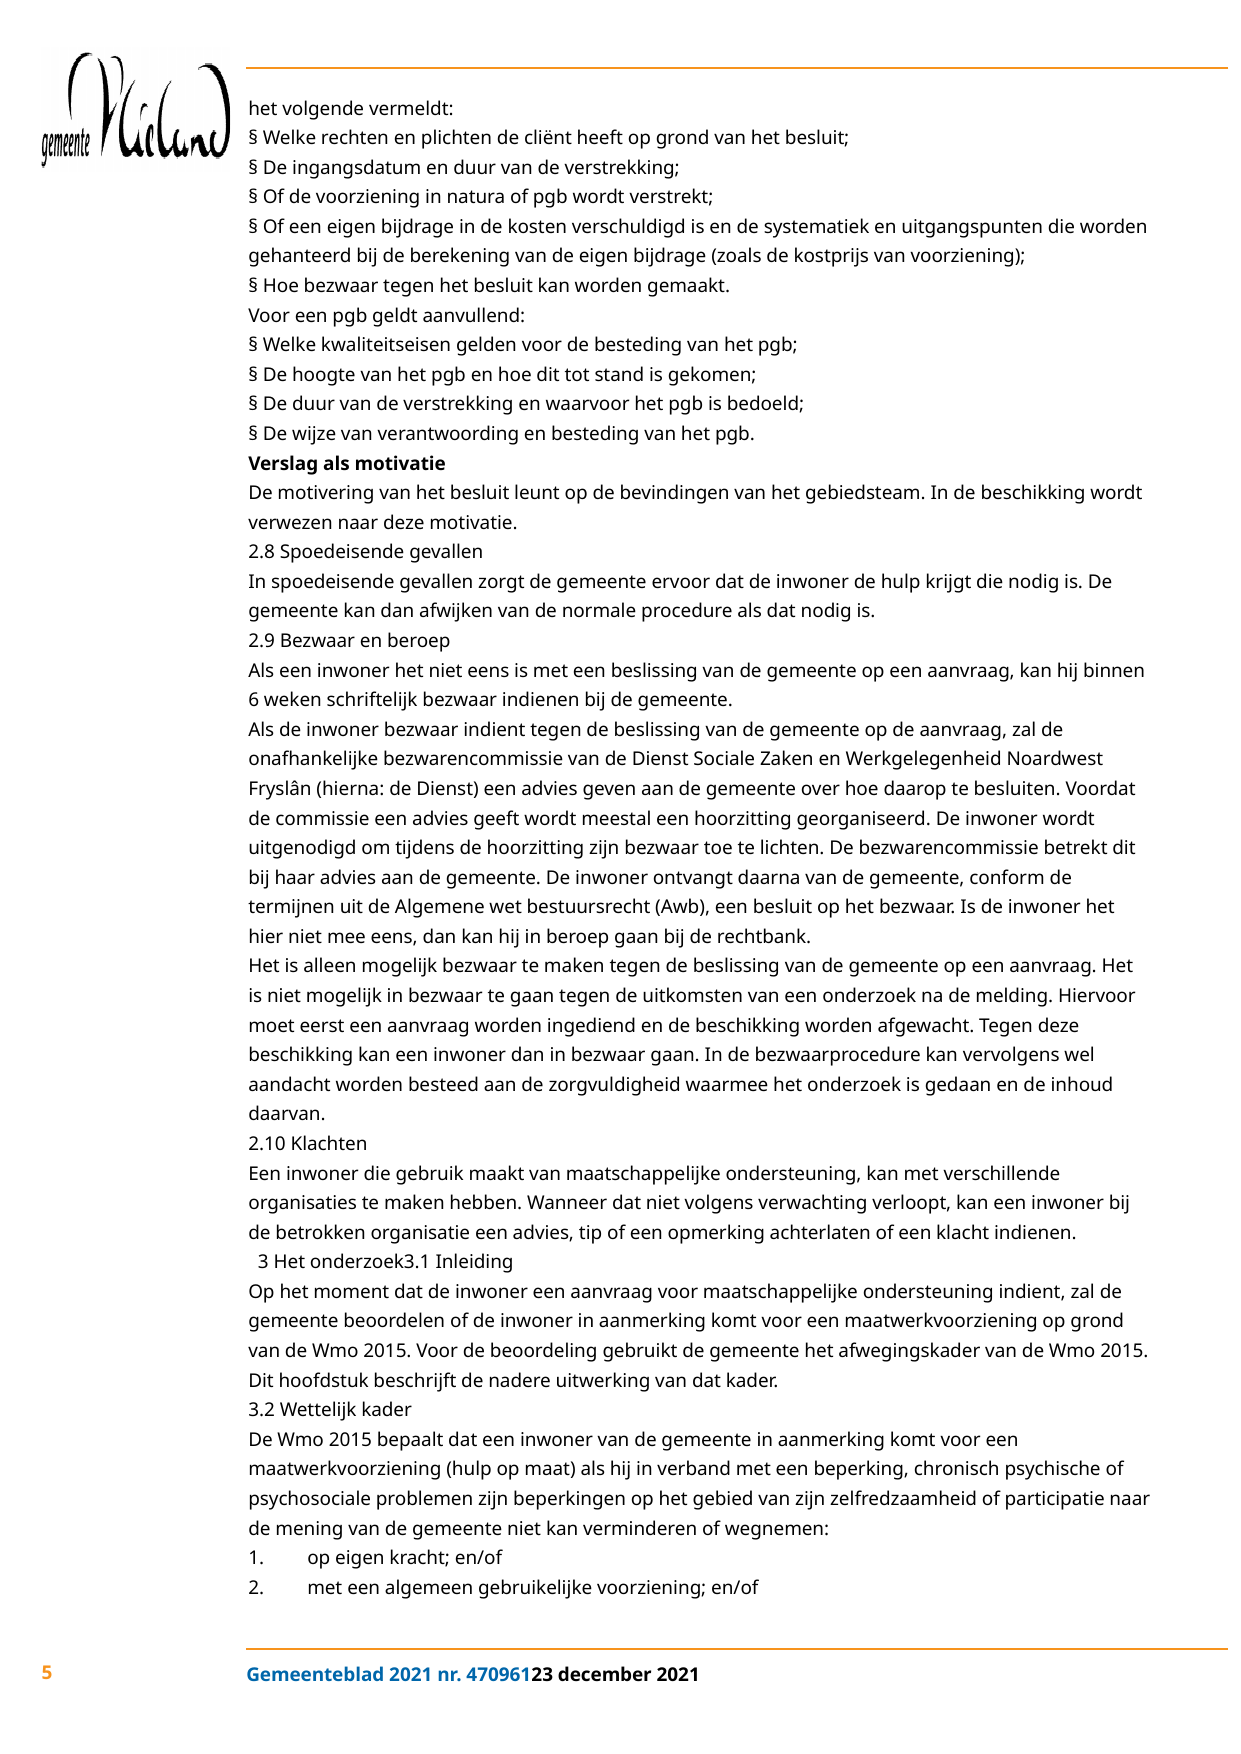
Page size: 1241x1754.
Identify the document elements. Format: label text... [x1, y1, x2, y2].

text Verslag als motivatie [248, 450, 1152, 476]
text 3 Het onderzoek3.1 Inleiding [248, 1248, 1152, 1274]
text In spoedeisende gevallen zorgt de gemeente ervoor dat de inwoner de hulp krijgt die nodig is. De gemeente kan dan afwijken van de normale procedure als dat nodig is. [248, 568, 1152, 623]
text De Wmo 2015 bepaalt dat een inwoner van de gemeente in aanmerking komt voor een maatwerkvoorziening (hulp op maat) als hij in verband met een beperking, chronisch psychische of psychosociale problemen zijn beperkingen op het gebied van zijn zelfredzaamheid of participatie naar de mening van de gemeente niet kan verminderen of wegnemen: [248, 1426, 1152, 1541]
text De motivering van het besluit leunt op de bevindingen van het gebiedsteam. In de beschikking wordt verwezen naar deze motivatie. [248, 479, 1152, 535]
text het volgende vermeldt: [248, 95, 1152, 121]
text § De wijze van verantwoording en besteding van het pgb. [248, 420, 1152, 446]
text Een inwoner die gebruik maakt van maatschappelijke ondersteuning, kan met verschillende organisaties te maken hebben. Wanneer dat niet volgens verwachting verloopt, kan een inwoner bij de betrokken organisatie een advies, tip of een opmerking achterlaten of een klacht indienen. [248, 1160, 1152, 1245]
text § De ingangsdatum en duur van de verstrekking; [248, 154, 1152, 180]
text § De hoogte van het pgb en hoe dit tot stand is gekomen; [248, 361, 1152, 387]
list op eigen kracht; en/of [248, 1544, 1152, 1570]
text § De duur van de verstrekking en waarvoor het pgb is bedoeld; [248, 391, 1152, 416]
text 2.8 Spoedeisende gevallen [248, 538, 1152, 564]
text Op het moment dat de inwoner een aanvraag voor maatschappelijke ondersteuning indient, zal de gemeente beoordelen of de inwoner in aanmerking komt voor een maatwerkvoorziening op grond van de Wmo 2015. Voor de beoordeling gebruikt de gemeente het afwegingskader van de Wmo 2015. Dit hoofdstuk beschrijft de nadere uitwerking van dat kader. [248, 1278, 1152, 1393]
text Het is alleen mogelijk bezwaar te maken tegen de beslissing van de gemeente op een aanvraag. Het is niet mogelijk in bezwaar te gaan tegen de uitkomsten van een onderzoek na de melding. Hiervoor moet eerst een aanvraag worden ingediend en de beschikking worden afgewacht. Tegen deze beschikking kan een inwoner dan in bezwaar gaan. In de bezwaarprocedure kan vervolgens wel aandacht worden besteed aan de zorgvuldigheid waarmee het onderzoek is gedaan en de inhoud daarvan. [248, 953, 1152, 1126]
text § Welke rechten en plichten de cliënt heeft op grond van het besluit; [248, 124, 1152, 150]
text § Welke kwaliteitseisen gelden voor de besteding van het pgb; [248, 331, 1152, 357]
text Als een inwoner het niet eens is met een beslissing van de gemeente op een aanvraag, kan hij binnen 6 weken schriftelijk bezwaar indienen bij de gemeente. [248, 657, 1152, 712]
text 3.2 Wettelijk kader [248, 1396, 1152, 1422]
text 2.10 Klachten [248, 1130, 1152, 1156]
text § Of de voorziening in natura of pgb wordt verstrekt; [248, 183, 1152, 209]
text 2.9 Bezwaar en beroep [248, 627, 1152, 653]
text Voor een pgb geldt aanvullend: [248, 302, 1152, 328]
text § Hoe bezwaar tegen het besluit kan worden gemaakt. [248, 272, 1152, 298]
list met een algemeen gebruikelijke voorziening; en/of [248, 1574, 1152, 1600]
text § Of een eigen bijdrage in de kosten verschuldigd is en de systematiek en uitgangspunten die worden gehanteerd bij de berekening van de eigen bijdrage (zoals de kostprijs van voorziening); [248, 213, 1152, 268]
text Als de inwoner bezwaar indient tegen de beslissing van de gemeente op de aanvraag, zal de onafhankelijke bezwarencommissie van de Dienst Sociale Zaken en Werkgelegenheid Noardwest Fryslân (hierna: de Dienst) een advies geven aan de gemeente over hoe daarop te besluiten. Voordat de commissie een advies geeft wordt meestal een hoorzitting georganiseerd. De inwoner wordt uitgenodigd om tijdens de hoorzitting zijn bezwaar toe te lichten. De bezwarencommissie betrekt dit bij haar advies aan de gemeente. De inwoner ontvangt daarna van de gemeente, conform de termijnen uit de Algemene wet bestuursrecht (Awb), een besluit op het bezwaar. Is de inwoner het hier niet mee eens, dan kan hij in beroep gaan bij de rechtbank. [248, 716, 1152, 949]
picture [41, 47, 231, 172]
